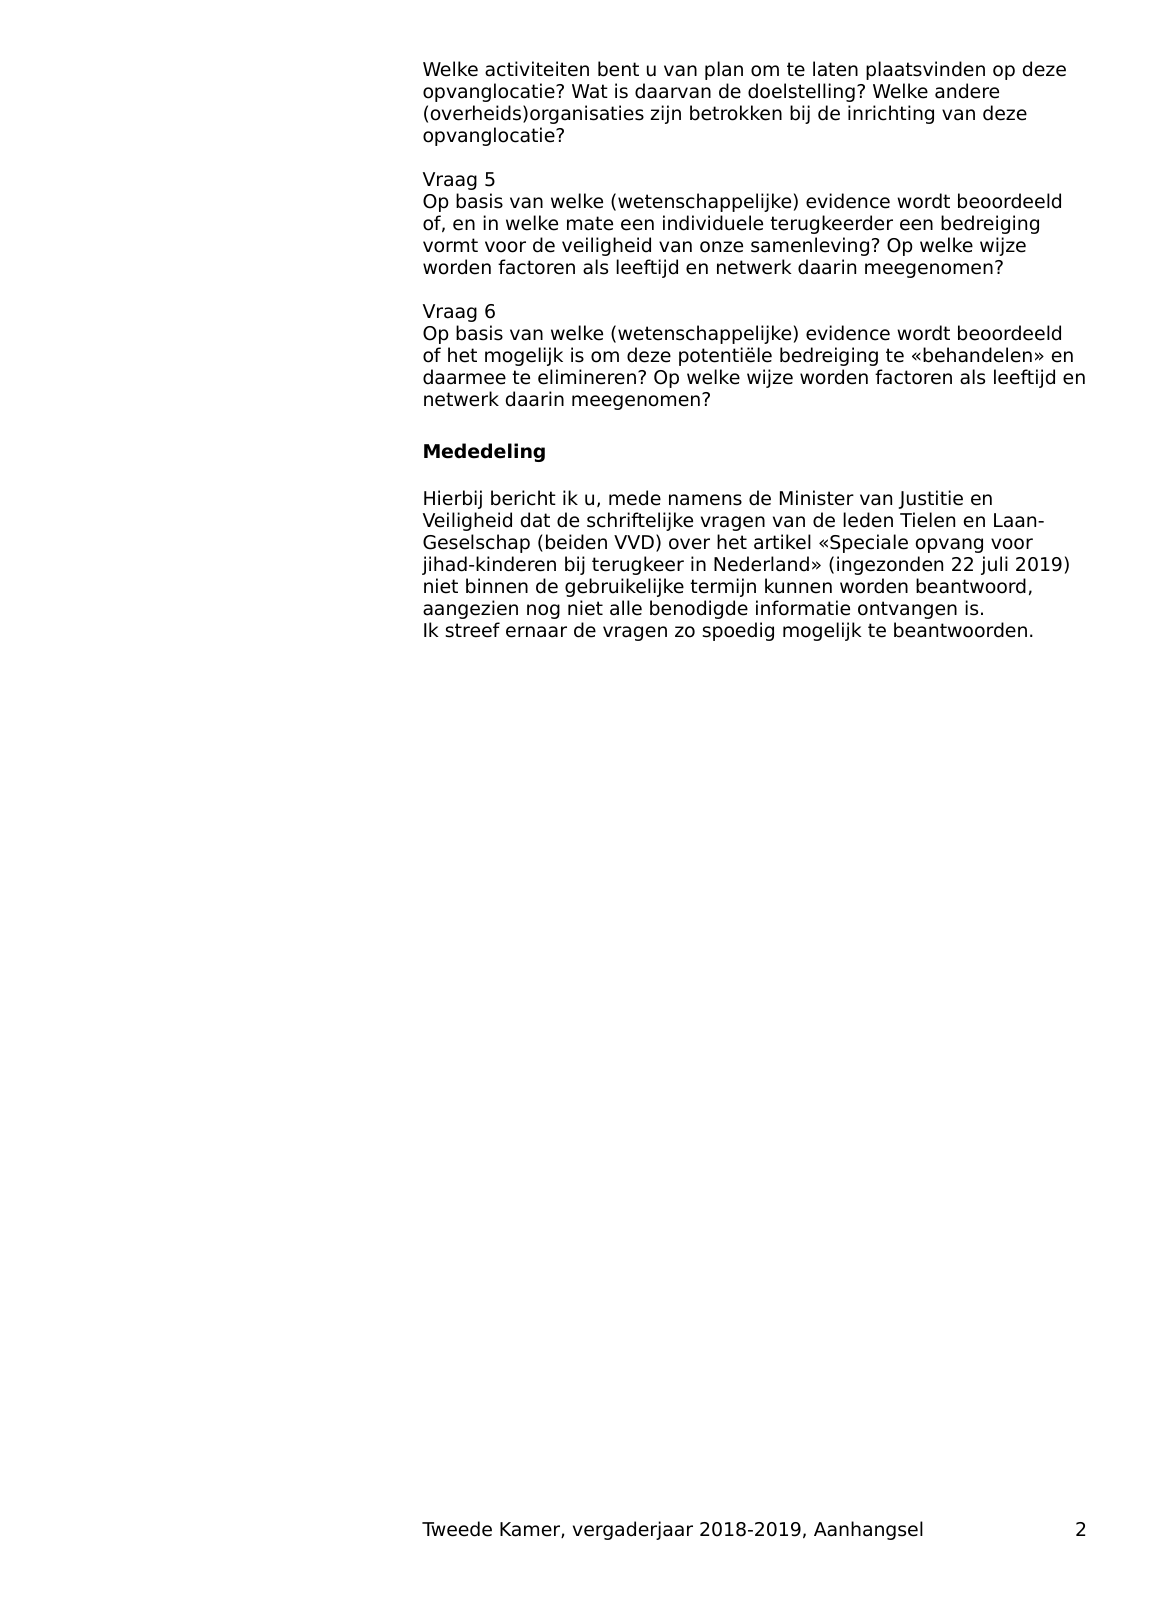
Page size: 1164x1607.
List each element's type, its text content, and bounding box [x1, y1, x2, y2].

text Ik streef ernaar de vragen zo spoedig mogelijk te beantwoorden. [422, 620, 1087, 642]
text Vraag 5 [422, 169, 1087, 191]
subtitle Mededeling [422, 441, 1087, 463]
text Vraag 6 [422, 301, 1087, 323]
text Welke activiteiten bent u van plan om te laten plaatsvinden op deze opvanglocatie? Wat is daarvan de doelstelling? Welke andere (overheids)organisaties zijn betrokken bij de inrichting van deze opvanglocatie? [422, 59, 1087, 147]
text Hierbij bericht ik u, mede namens de Minister van Justitie en Veiligheid dat de schriftelijke vragen van de leden Tielen en Laan-Geselschap (beiden VVD) over het artikel «Speciale opvang voor jihad-kinderen bij terugkeer in Nederland» (ingezonden 22 juli 2019) niet binnen de gebruikelijke termijn kunnen worden beantwoord, aangezien nog niet alle benodigde informatie ontvangen is. [422, 488, 1087, 620]
text Op basis van welke (wetenschappelijke) evidence wordt beoordeeld of, en in welke mate een individuele terugkeerder een bedreiging vormt voor de veiligheid van onze samenleving? Op welke wijze worden factoren als leeftijd en netwerk daarin meegenomen? [422, 191, 1087, 279]
text Op basis van welke (wetenschappelijke) evidence wordt beoordeeld of het mogelijk is om deze potentiële bedreiging te «behandelen» en daarmee te elimineren? Op welke wijze worden factoren als leeftijd en netwerk daarin meegenomen? [422, 323, 1087, 411]
